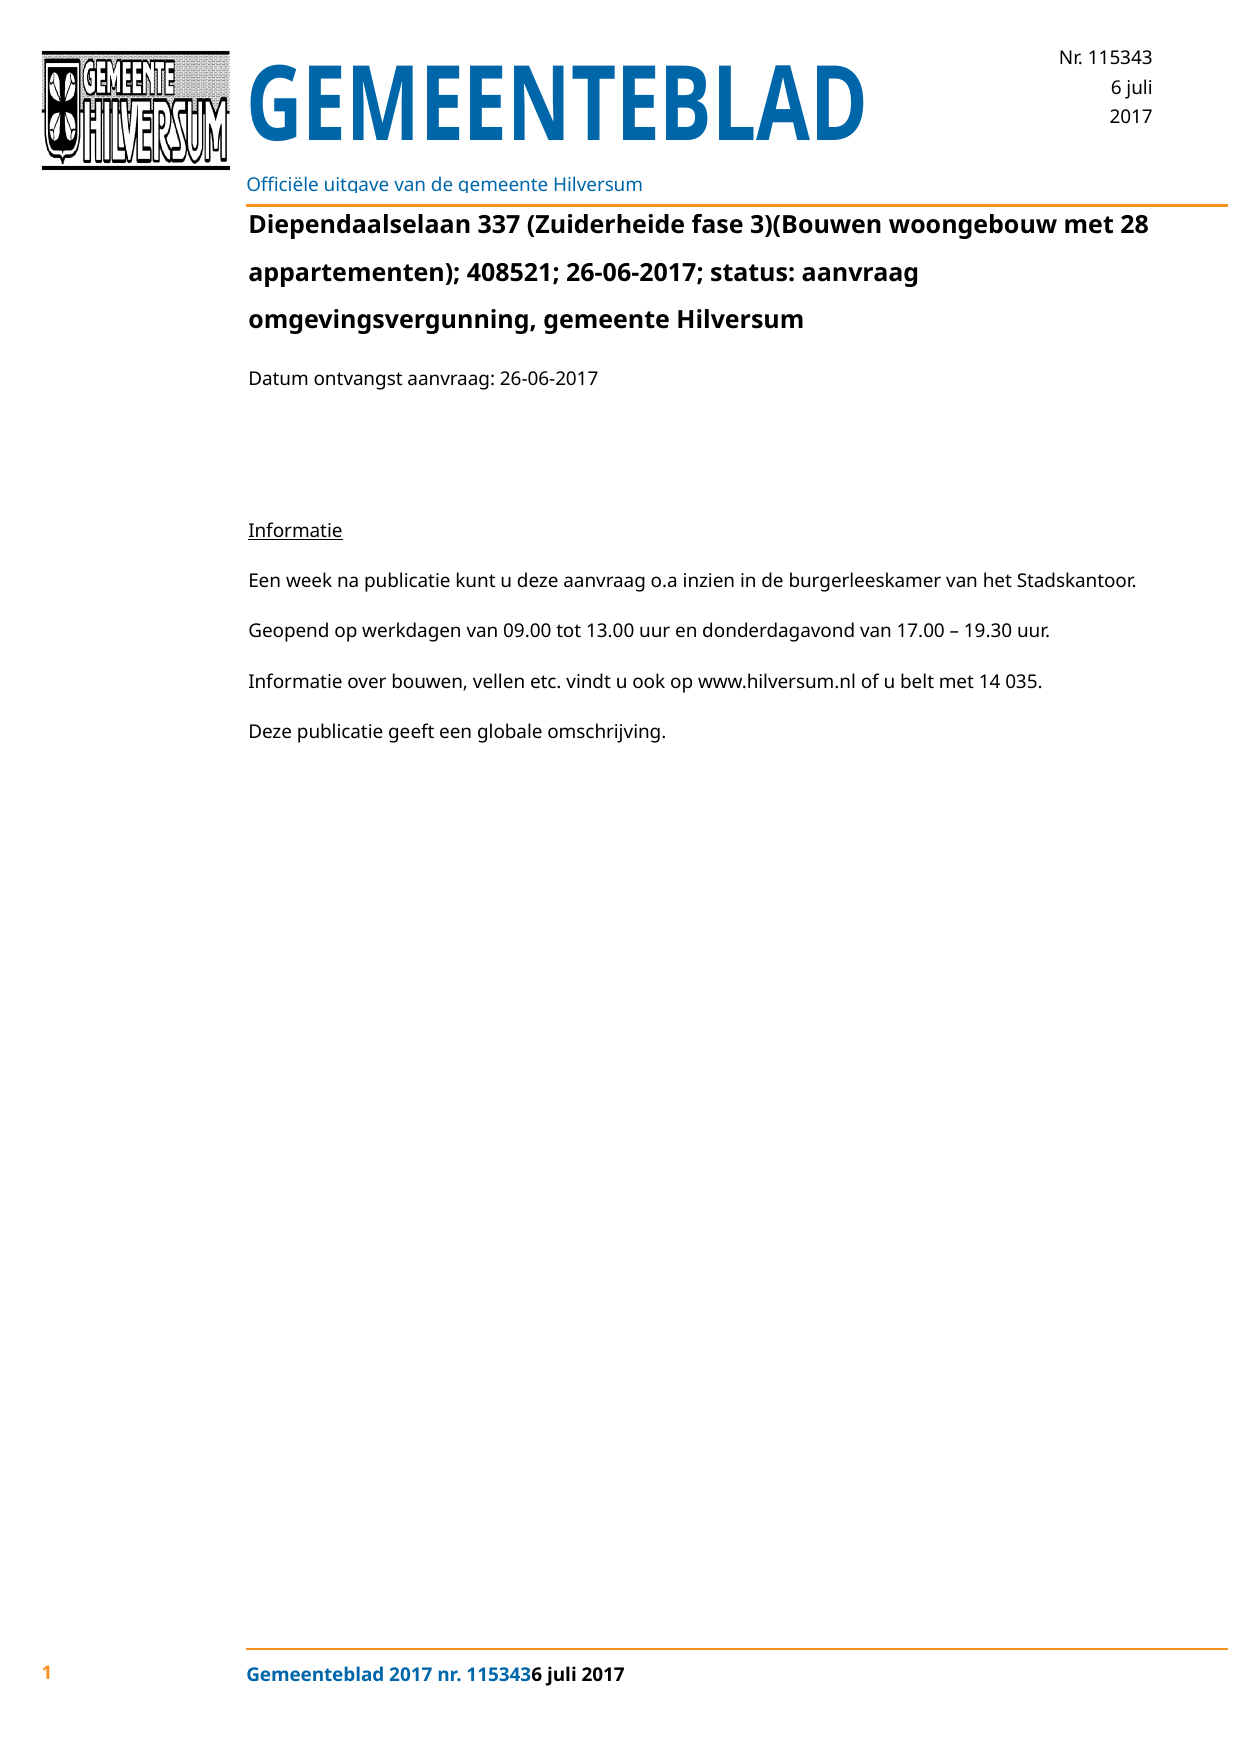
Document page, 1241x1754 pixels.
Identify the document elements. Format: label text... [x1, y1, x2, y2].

text Diependaalselaan 337 (Zuiderheide fase 3)(Bouwen woongebouw met 28 appartementen); 408521; 26-06-2017; status: aanvraag omgevingsvergunning, gemeente Hilversum [248, 207, 1152, 336]
text Geopend op werkdagen van 09.00 tot 13.00 uur en donderdagavond van 17.00 – 19.30 uur. [248, 618, 1152, 643]
text Informatie over bouwen, vellen etc. vindt u ook op www.hilversum.nl of u belt met 14 035. [248, 668, 1152, 694]
text Deze publicatie geeft een globale omschrijving. [248, 718, 1152, 744]
text Een week na publicatie kunt u deze aanvraag o.a inzien in de burgerleeskamer van het Stadskantoor. [248, 567, 1152, 593]
picture [41, 47, 231, 172]
text Datum ontvangst aanvraag: 26-06-2017 [248, 366, 1152, 391]
text Informatie [248, 517, 1152, 542]
